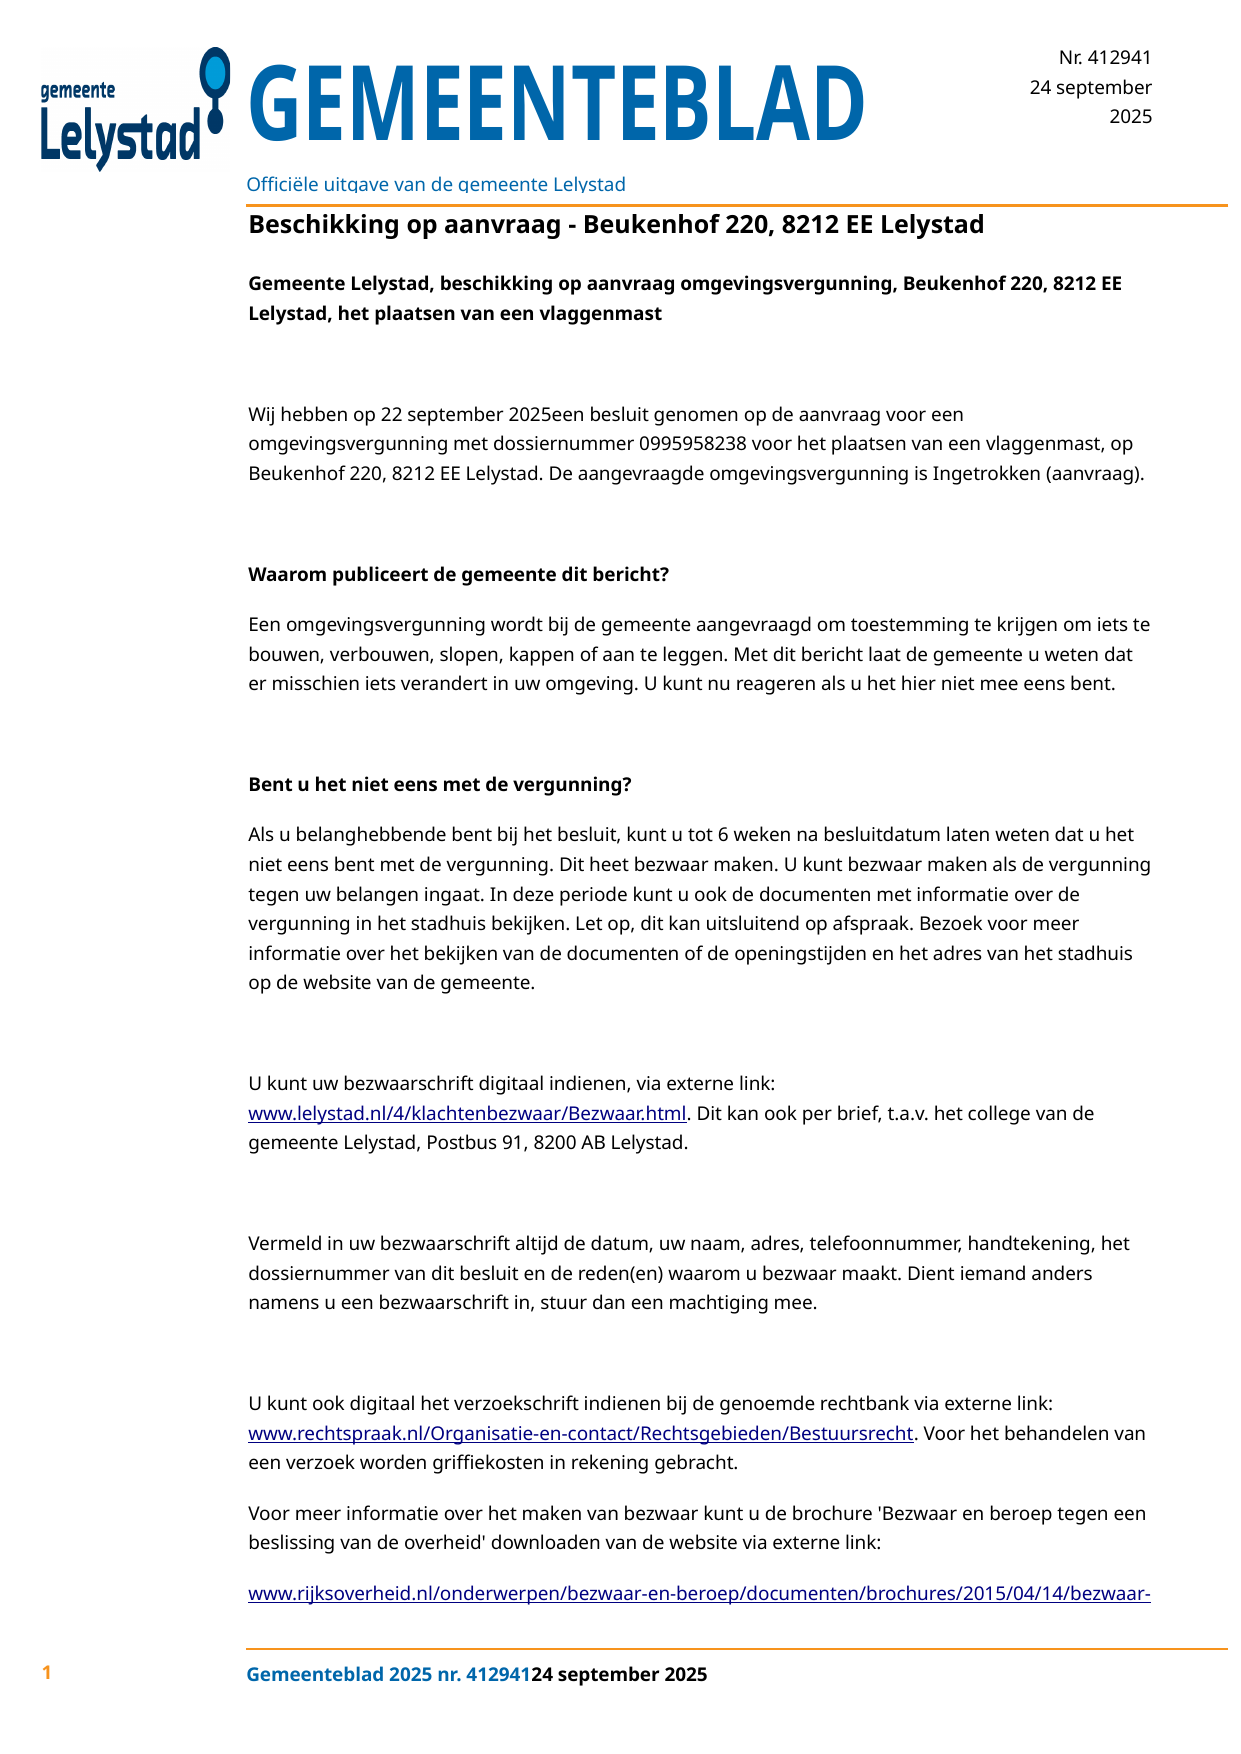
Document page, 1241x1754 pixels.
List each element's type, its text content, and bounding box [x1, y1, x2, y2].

text Wij hebben op 22 september 2025een besluit genomen op de aanvraag voor een omgevingsvergunning met dossiernummer 0995958238 voor het plaatsen van een vlaggenmast, op Beukenhof 220, 8212 EE Lelystad. De aangevraagde omgevingsvergunning is Ingetrokken (aanvraag). [248, 401, 1152, 486]
text Beschikking op aanvraag - Beukenhof 220, 8212 EE Lelystad [248, 207, 1152, 241]
text U kunt ook digitaal het verzoekschrift indienen bij de genoemde rechtbank via externe link: www.rechtspraak.nl/Organisatie-en-contact/Rechtsgebieden/Bestuursrecht. Voor het behandelen van een verzoek worden griffiekosten in rekening gebracht. [248, 1390, 1152, 1475]
text Gemeente Lelystad, beschikking op aanvraag omgevingsvergunning, Beukenhof 220, 8212 EE Lelystad, het plaatsen van een vlaggenmast [248, 270, 1152, 326]
picture [41, 47, 231, 172]
text www.rijksoverheid.nl/onderwerpen/bezwaar-en-beroep/documenten/brochures/2015/04/14/bezwaar- [248, 1580, 1152, 1606]
text Voor meer informatie over het maken van bezwaar kunt u de brochure 'Bezwaar en beroep tegen een beslissing van de overheid' downloaden van de website via externe link: [248, 1500, 1152, 1555]
text Bent u het niet eens met de vergunning? [248, 771, 1152, 797]
text Vermeld in uw bezwaarschrift altijd de datum, uw naam, adres, telefoonnummer, handtekening, het dossiernummer van dit besluit en de reden(en) waarom u bezwaar maakt. Dient iemand anders namens u een bezwaarschrift in, stuur dan een machtiging mee. [248, 1230, 1152, 1315]
text Waarom publiceert de gemeente dit bericht? [248, 561, 1152, 586]
text Als u belanghebbende bent bij het besluit, kunt u tot 6 weken na besluitdatum laten weten dat u het niet eens bent met de vergunning. Dit heet bezwaar maken. U kunt bezwaar maken als de vergunning tegen uw belangen ingaat. In deze periode kunt u ook de documenten met informatie over de vergunning in het stadhuis bekijken. Let op, dit kan uitsluitend op afspraak. Bezoek voor meer informatie over het bekijken van de documenten of de openingstijden en het adres van het stadhuis op de website van de gemeente. [248, 822, 1152, 995]
text U kunt uw bezwaarschrift digitaal indienen, via externe link: www.lelystad.nl/4/klachtenbezwaar/Bezwaar.html. Dit kan ook per brief, t.a.v. het college van de gemeente Lelystad, Postbus 91, 8200 AB Lelystad. [248, 1070, 1152, 1155]
text Een omgevingsvergunning wordt bij de gemeente aangevraagd om toestemming te krijgen om iets te bouwen, verbouwen, slopen, kappen of aan te leggen. Met dit bericht laat de gemeente u weten dat er misschien iets verandert in uw omgeving. U kunt nu reageren als u het hier niet mee eens bent. [248, 611, 1152, 696]
